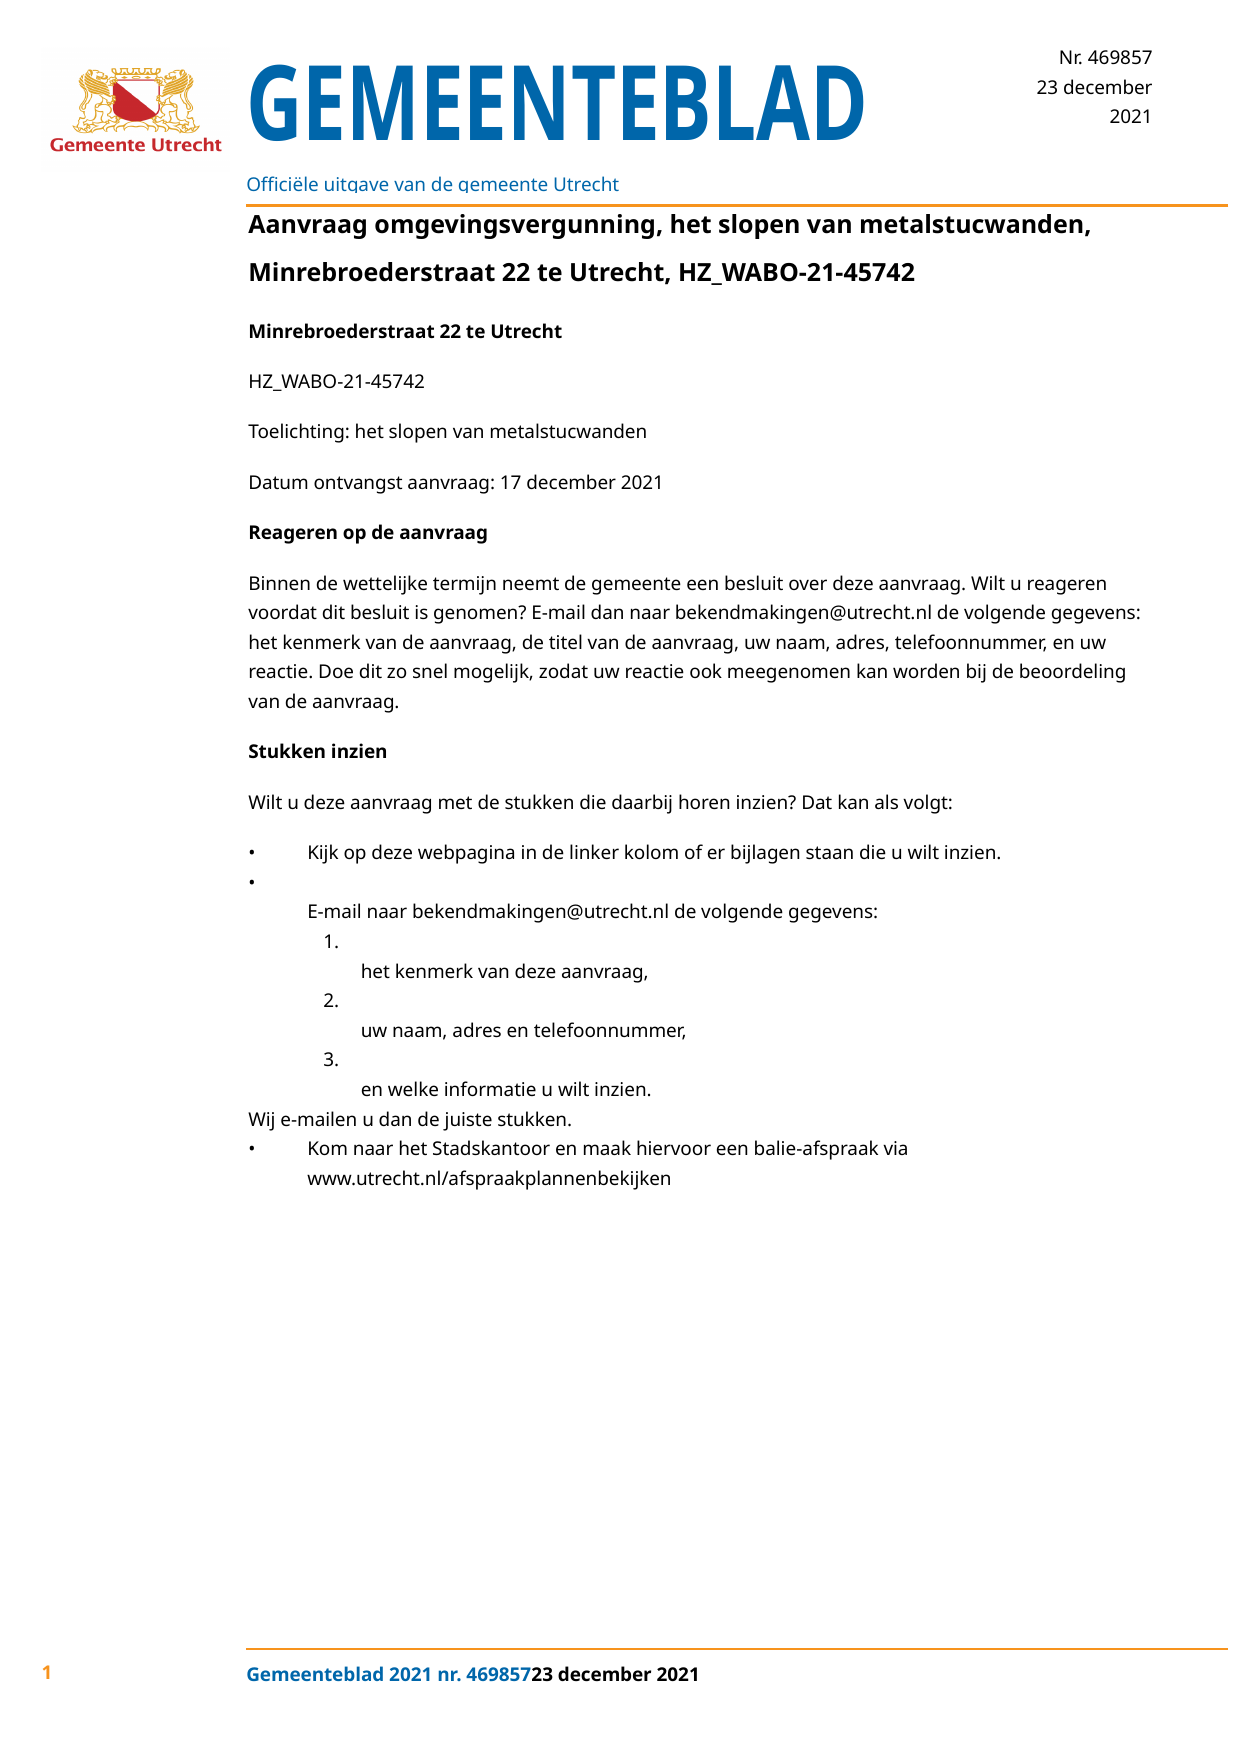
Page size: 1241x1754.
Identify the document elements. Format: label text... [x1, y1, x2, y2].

text HZ_WABO-21-45742 [248, 368, 1152, 394]
list en welke informatie u wilt inzien. [323, 1076, 1152, 1102]
list Kijk op deze webpagina in de linker kolom of er bijlagen staan die u wilt inzien. [248, 839, 1152, 865]
list Kom naar het Stadskantoor en maak hiervoor een balie-afspraak via www.utrecht.nl/afspraakplannenbekijken [248, 1135, 1152, 1191]
text Minrebroederstraat 22 te Utrecht [248, 318, 1152, 344]
list uw naam, adres en telefoonnummer, [323, 1017, 1152, 1043]
text Toelichting: het slopen van metalstucwanden [248, 419, 1152, 444]
list het kenmerk van deze aanvraag, [323, 958, 1152, 984]
text Aanvraag omgevingsvergunning, het slopen van metalstucwanden, Minrebroederstraat 22 te Utrecht, HZ_WABO-21-45742 [248, 207, 1152, 288]
text Wilt u deze aanvraag met de stukken die daarbij horen inzien? Dat kan als volgt: [248, 789, 1152, 815]
text Wij e-mailen u dan de juiste stukken. [248, 1106, 1152, 1132]
list E-mail naar bekendmakingen@utrecht.nl de volgende gegevens: [248, 899, 1152, 924]
text Binnen de wettelijke termijn neemt de gemeente een besluit over deze aanvraag. Wilt u reageren voordat dit besluit is genomen? E-mail dan naar bekendmakingen@utrecht.nl de volgende gegevens: het kenmerk van de aanvraag, de titel van de aanvraag, uw naam, adres, telefoonnummer, en uw reactie. Doe dit zo snel mogelijk, zodat uw reactie ook meegenomen kan worden bij de beoordeling van de aanvraag. [248, 570, 1152, 714]
text Datum ontvangst aanvraag: 17 december 2021 [248, 469, 1152, 495]
picture [41, 47, 231, 172]
text Reageren op de aanvraag [248, 519, 1152, 545]
text Stukken inzien [248, 739, 1152, 764]
